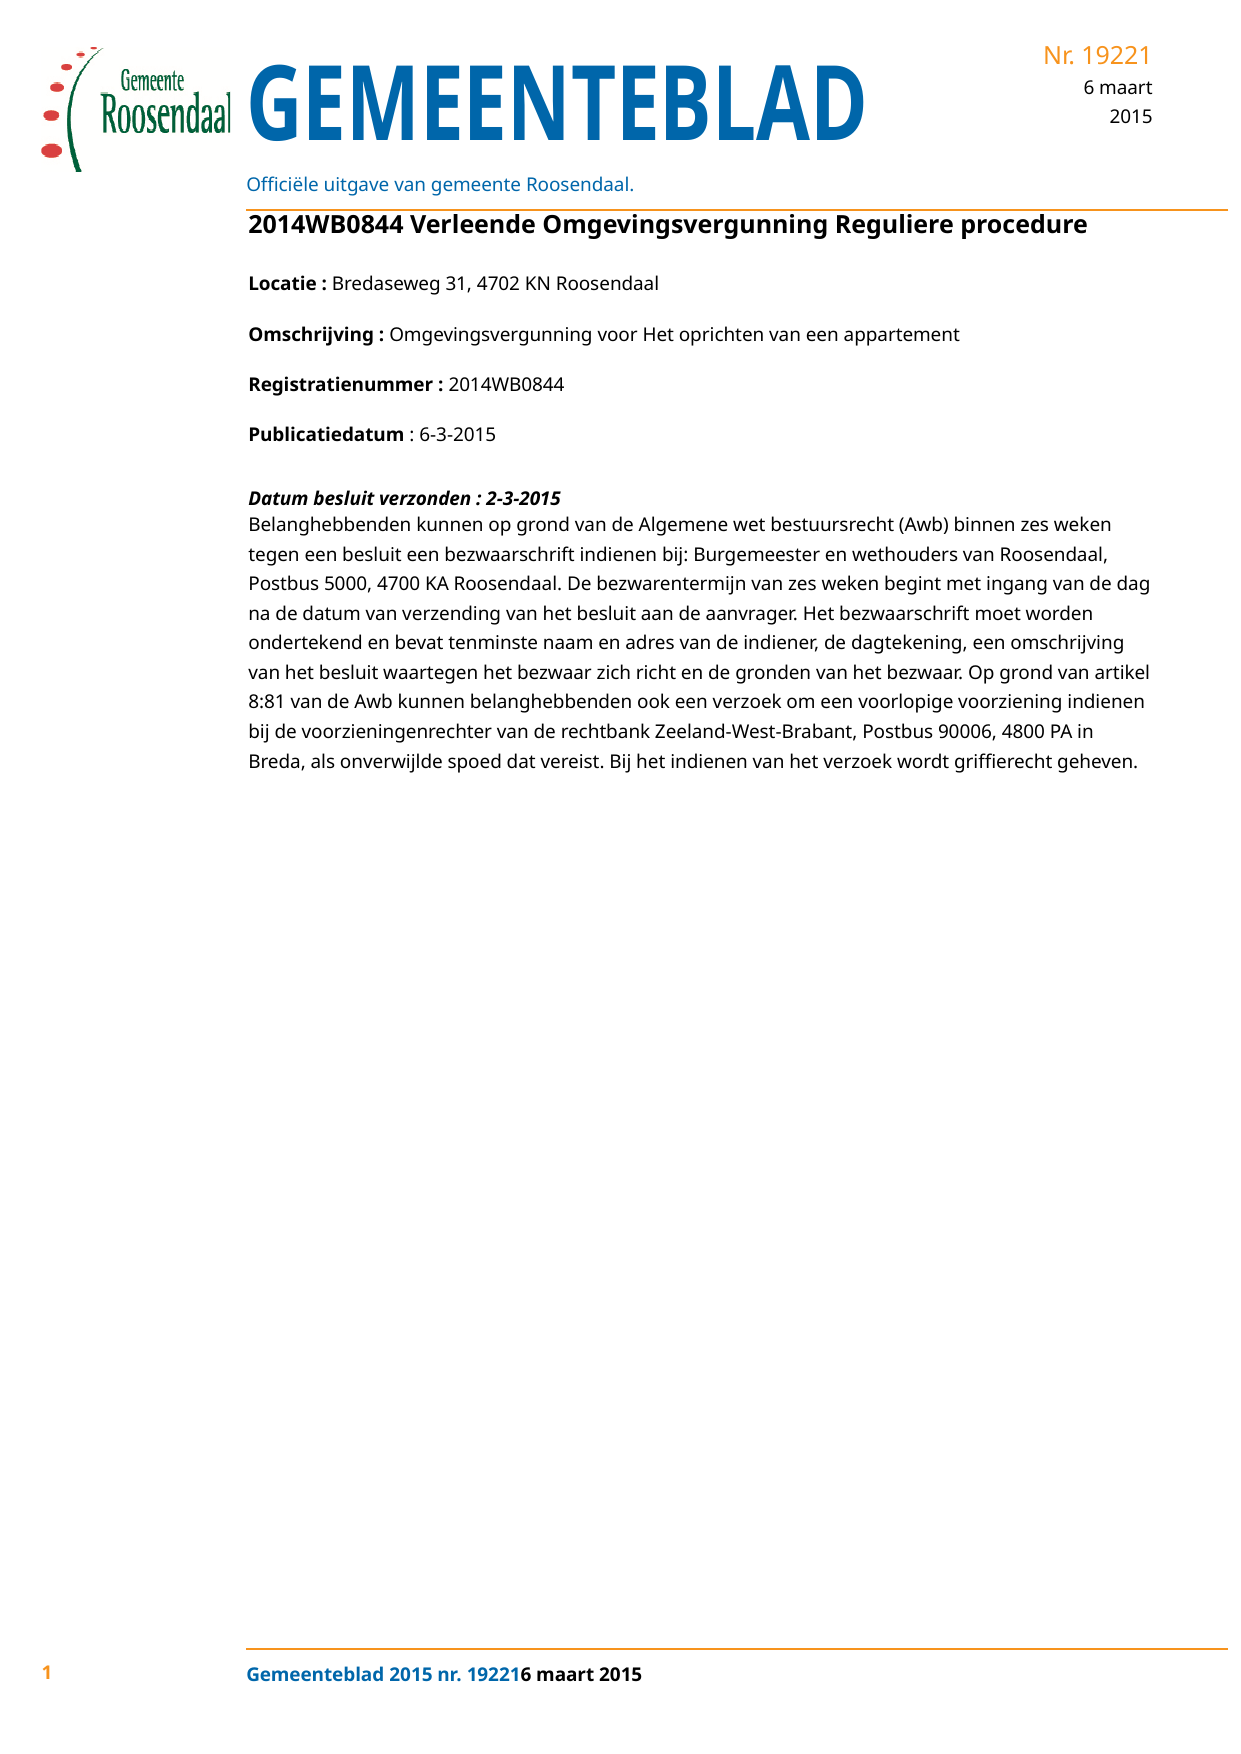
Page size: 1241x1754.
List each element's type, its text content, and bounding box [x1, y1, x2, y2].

text Datum besluit verzonden : 2-3-2015 [248, 486, 1152, 511]
picture [41, 47, 231, 172]
text 2014WB0844 Verleende Omgevingsvergunning Reguliere procedure [248, 211, 1152, 241]
text Registratienummer : 2014WB0844 [248, 371, 1152, 397]
text Omschrijving : Omgevingsvergunning voor Het oprichten van een appartement [248, 321, 1152, 346]
text Locatie : Bredaseweg 31, 4702 KN Roosendaal [248, 270, 1152, 296]
text Publicatiedatum : 6-3-2015 [248, 422, 1152, 447]
text Belanghebbenden kunnen op grond van de Algemene wet bestuursrecht (Awb) binnen zes weken tegen een besluit een bezwaarschrift indienen bij: Burgemeester en wethouders van Roosendaal, Postbus 5000, 4700 KA Roosendaal. De bezwarentermijn van zes weken begint met ingang van de dag na de datum van verzending van het besluit aan de aanvrager. Het bezwaarschrift moet worden ondertekend en bevat tenminste naam en adres van de indiener, de dagtekening, een omschrijving van het besluit waartegen het bezwaar zich richt en de gronden van het bezwaar. Op grond van artikel 8:81 van de Awb kunnen belanghebbenden ook een verzoek om een voorlopige voorziening indienen bij de voorzieningenrechter van de rechtbank Zeeland-West-Brabant, Postbus 90006, 4800 PA in Breda, als onverwijlde spoed dat vereist. Bij het indienen van het verzoek wordt griffierecht geheven. [248, 511, 1152, 774]
